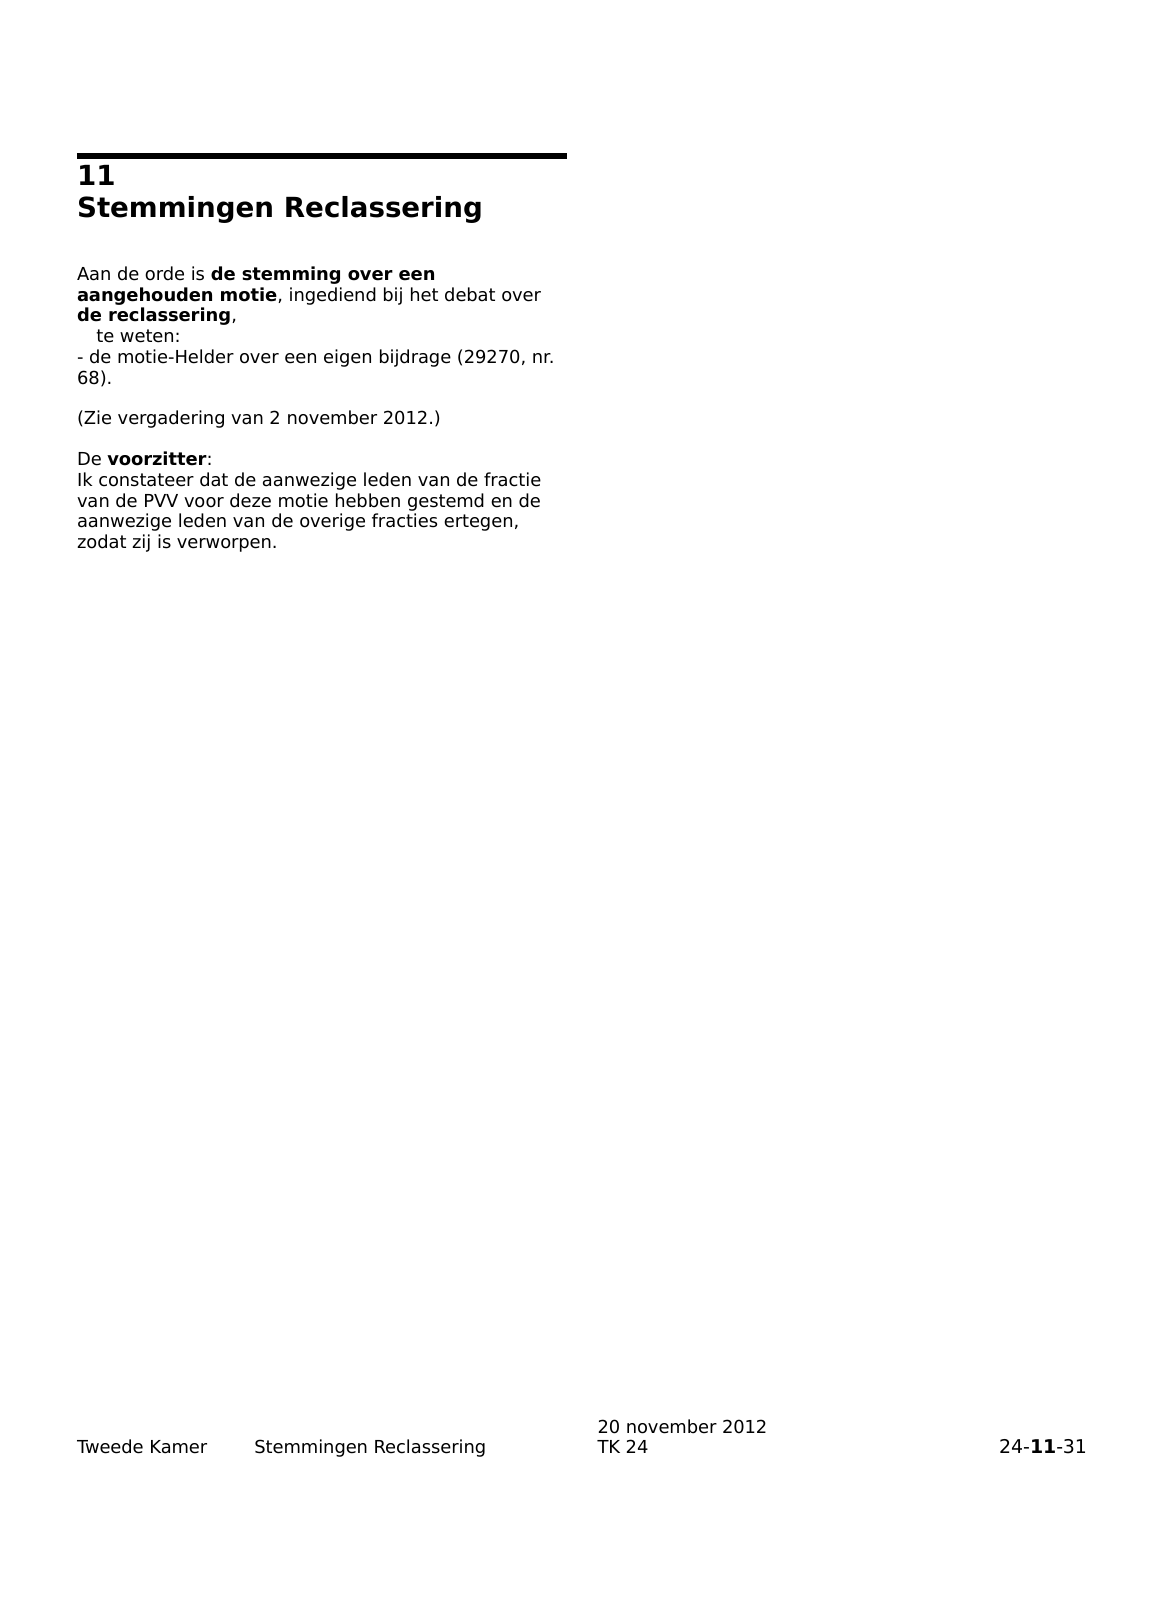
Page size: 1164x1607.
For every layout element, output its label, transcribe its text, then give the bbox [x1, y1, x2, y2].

text De voorzitter: [77, 449, 567, 470]
text Ik constateer dat de aanwezige leden van de fractie van de PVV voor deze motie hebben gestemd en de aanwezige leden van de overige fracties ertegen, zodat zij is verworpen. [77, 470, 567, 553]
text - de motie-Helder over een eigen bijdrage (29270, nr. 68). [77, 347, 567, 388]
text te weten: [77, 326, 567, 347]
text Aan de orde is de stemming over een aangehouden motie, ingediend bij het debat over de reclassering, [77, 264, 567, 326]
text (Zie vergadering van 2 november 2012.) [77, 408, 567, 429]
title 11 Stemmingen Reclassering [77, 159, 567, 224]
